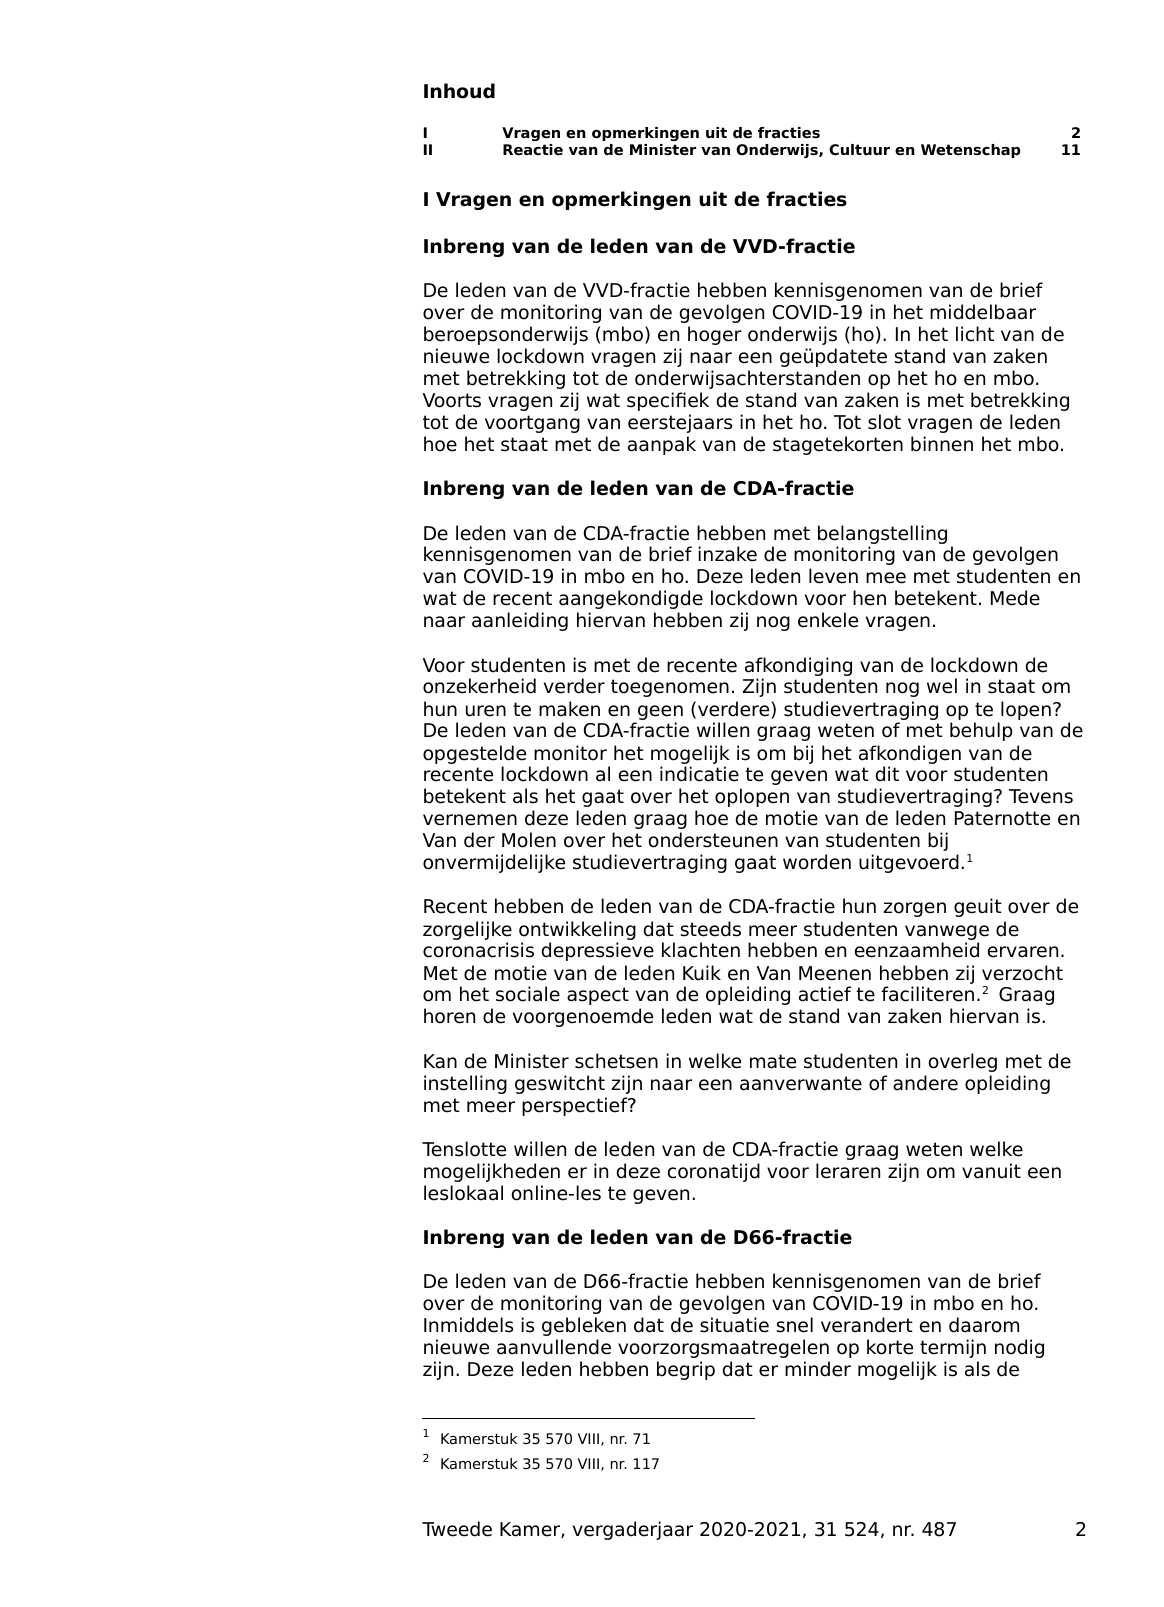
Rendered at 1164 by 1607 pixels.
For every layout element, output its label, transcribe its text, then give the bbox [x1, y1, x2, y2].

text Kan de Minister schetsen in welke mate studenten in overleg met de instelling geswitcht zijn naar een aanverwante of andere opleiding met meer perspectief? [422, 1051, 1087, 1116]
subtitle Inbreng van de leden van de D66-fractie [422, 1227, 1087, 1249]
table_cell Reactie van de Minister van Onderwijs, Cultuur en Wetenschap [496, 142, 1028, 159]
table_header 2 [1028, 125, 1087, 142]
text Voor studenten is met de recente afkondiging van de lockdown de onzekerheid verder toegenomen. Zijn studenten nog wel in staat om hun uren te maken en geen (verdere) studievertraging op te lopen? De leden van de CDA-fractie willen graag weten of met behulp van de opgestelde monitor het mogelijk is om bij het afkondigen van de recente lockdown al een indicatie te geven wat dit voor studenten betekent als het gaat over het oplopen van studievertraging? Tevens vernemen deze leden graag hoe de motie van de leden Paternotte en Van der Molen over het ondersteunen van studenten bij onvermijdelijke studievertraging gaat worden uitgevoerd. [422, 654, 1087, 874]
subtitle Inhoud [422, 81, 1087, 103]
table_header Vragen en opmerkingen uit de fracties [496, 125, 1028, 142]
text De leden van de D66-fractie hebben kennisgenomen van de brief over de monitoring van de gevolgen van COVID-19 in mbo en ho. Inmiddels is gebleken dat de situatie snel verandert en daarom nieuwe aanvullende voorzorgsmaatregelen op korte termijn nodig zijn. Deze leden hebben begrip dat er minder mogelijk is als de [422, 1271, 1087, 1381]
table_cell II [422, 142, 496, 159]
text Tenslotte willen de leden van de CDA-fractie graag weten welke mogelijkheden er in deze coronatijd voor leraren zijn om vanuit een leslokaal online-les te geven. [422, 1139, 1087, 1204]
subtitle I Vragen en opmerkingen uit de fracties [422, 189, 1087, 211]
text De leden van de VVD-fractie hebben kennisgenomen van de brief over de monitoring van de gevolgen COVID-19 in het middelbaar beroepsonderwijs (mbo) en hoger onderwijs (ho). In het licht van de nieuwe lockdown vragen zij naar een geüpdatete stand van zaken met betrekking tot de onderwijsachterstanden op het ho en mbo. Voorts vragen zij wat specifiek de stand van zaken is met betrekking tot de voortgang van eerstejaars in het ho. Tot slot vragen de leden hoe het staat met de aanpak van de stagetekorten binnen het mbo. [422, 280, 1087, 456]
subtitle Inbreng van de leden van de CDA-fractie [422, 478, 1087, 500]
table_header I [422, 125, 496, 142]
text De leden van de CDA-fractie hebben met belangstelling kennisgenomen van de brief inzake de monitoring van de gevolgen van COVID-19 in mbo en ho. Deze leden leven mee met studenten en wat de recent aangekondigde lockdown voor hen betekent. Mede naar aanleiding hiervan hebben zij nog enkele vragen. [422, 522, 1087, 632]
subtitle Inbreng van de leden van de VVD-fractie [422, 236, 1087, 258]
text Kamerstuk 35 570 VIII, nr. 71 [422, 1427, 1087, 1449]
table_cell 11 [1028, 142, 1087, 159]
text Recent hebben de leden van de CDA-fractie hun zorgen geuit over de zorgelijke ontwikkeling dat steeds meer studenten vanwege de coronacrisis depressieve klachten hebben en eenzaamheid ervaren. Met de motie van de leden Kuik en Van Meenen hebben zij verzocht om het sociale aspect van de opleiding actief te faciliteren. Graag horen de voorgenoemde leden wat de stand van zaken hiervan is. [422, 896, 1087, 1028]
text Kamerstuk 35 570 VIII, nr. 117 [422, 1452, 1087, 1474]
